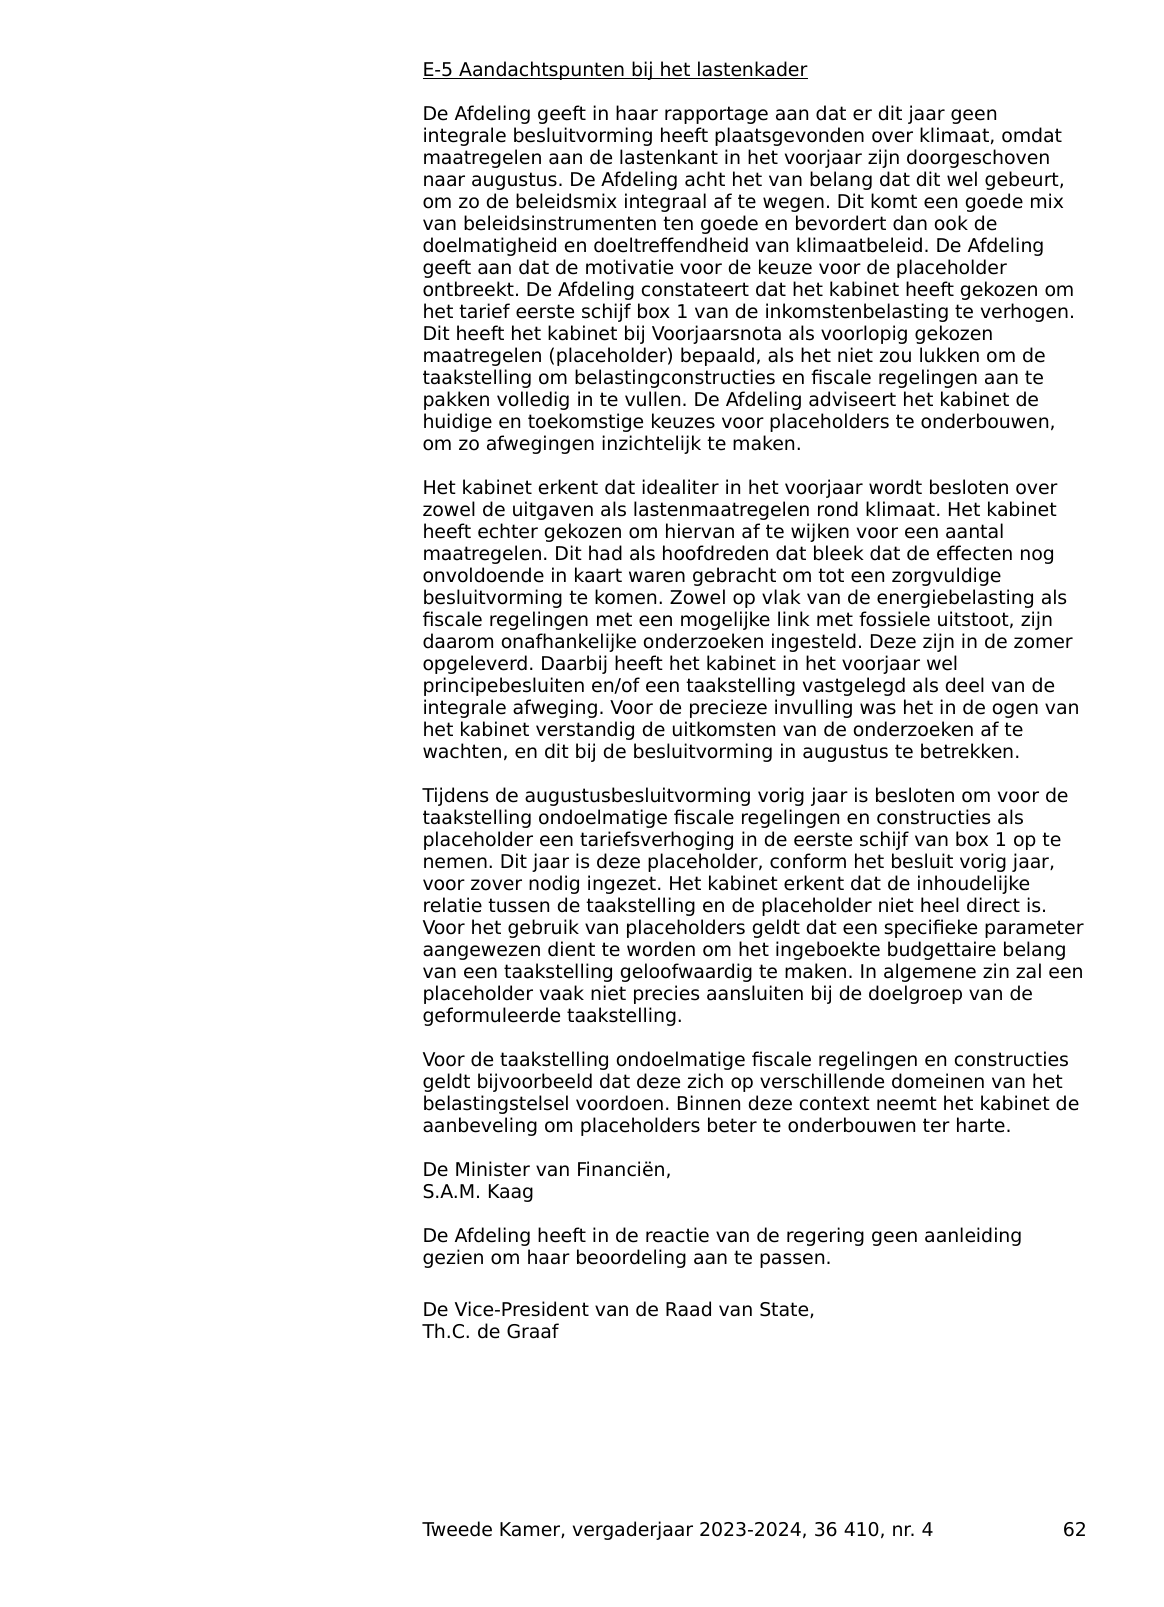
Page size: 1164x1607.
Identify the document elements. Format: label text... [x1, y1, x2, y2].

text Het kabinet erkent dat idealiter in het voorjaar wordt besloten over zowel de uitgaven als lastenmaatregelen rond klimaat. Het kabinet heeft echter gekozen om hiervan af te wijken voor een aantal maatregelen. Dit had als hoofdreden dat bleek dat de effecten nog onvoldoende in kaart waren gebracht om tot een zorgvuldige besluitvorming te komen. Zowel op vlak van de energiebelasting als fiscale regelingen met een mogelijke link met fossiele uitstoot, zijn daarom onafhankelijke onderzoeken ingesteld. Deze zijn in de zomer opgeleverd. Daarbij heeft het kabinet in het voorjaar wel principebesluiten en/of een taakstelling vastgelegd als deel van de integrale afweging. Voor de precieze invulling was het in de ogen van het kabinet verstandig de uitkomsten van de onderzoeken af te wachten, en dit bij de besluitvorming in augustus te betrekken. [422, 477, 1087, 763]
text De Vice-President van de Raad van State, Th.C. de Graaf [422, 1299, 1087, 1343]
text De Afdeling geeft in haar rapportage aan dat er dit jaar geen integrale besluitvorming heeft plaatsgevonden over klimaat, omdat maatregelen aan de lastenkant in het voorjaar zijn doorgeschoven naar augustus. De Afdeling acht het van belang dat dit wel gebeurt, om zo de beleidsmix integraal af te wegen. Dit komt een goede mix van beleidsinstrumenten ten goede en bevordert dan ook de doelmatigheid en doeltreffendheid van klimaatbeleid. De Afdeling geeft aan dat de motivatie voor de keuze voor de placeholder ontbreekt. De Afdeling constateert dat het kabinet heeft gekozen om het tarief eerste schijf box 1 van de inkomstenbelasting te verhogen. Dit heeft het kabinet bij Voorjaarsnota als voorlopig gekozen maatregelen (placeholder) bepaald, als het niet zou lukken om de taakstelling om belastingconstructies en fiscale regelingen aan te pakken volledig in te vullen. De Afdeling adviseert het kabinet de huidige en toekomstige keuzes voor placeholders te onderbouwen, om zo afwegingen inzichtelijk te maken. [422, 103, 1087, 455]
text De Minister van Financiën, [422, 1159, 1087, 1181]
text S.A.M. Kaag [422, 1181, 1087, 1203]
text Voor de taakstelling ondoelmatige fiscale regelingen en constructies geldt bijvoorbeeld dat deze zich op verschillende domeinen van het belastingstelsel voordoen. Binnen deze context neemt het kabinet de aanbeveling om placeholders beter te onderbouwen ter harte. [422, 1049, 1087, 1137]
subtitle E-5 Aandachtspunten bij het lastenkader [422, 59, 1087, 81]
text Tijdens de augustusbesluitvorming vorig jaar is besloten om voor de taakstelling ondoelmatige fiscale regelingen en constructies als placeholder een tariefsverhoging in de eerste schijf van box 1 op te nemen. Dit jaar is deze placeholder, conform het besluit vorig jaar, voor zover nodig ingezet. Het kabinet erkent dat de inhoudelijke relatie tussen de taakstelling en de placeholder niet heel direct is. Voor het gebruik van placeholders geldt dat een specifieke parameter aangewezen dient te worden om het ingeboekte budgettaire belang van een taakstelling geloofwaardig te maken. In algemene zin zal een placeholder vaak niet precies aansluiten bij de doelgroep van de geformuleerde taakstelling. [422, 785, 1087, 1027]
text De Afdeling heeft in de reactie van de regering geen aanleiding gezien om haar beoordeling aan te passen. [422, 1225, 1087, 1269]
